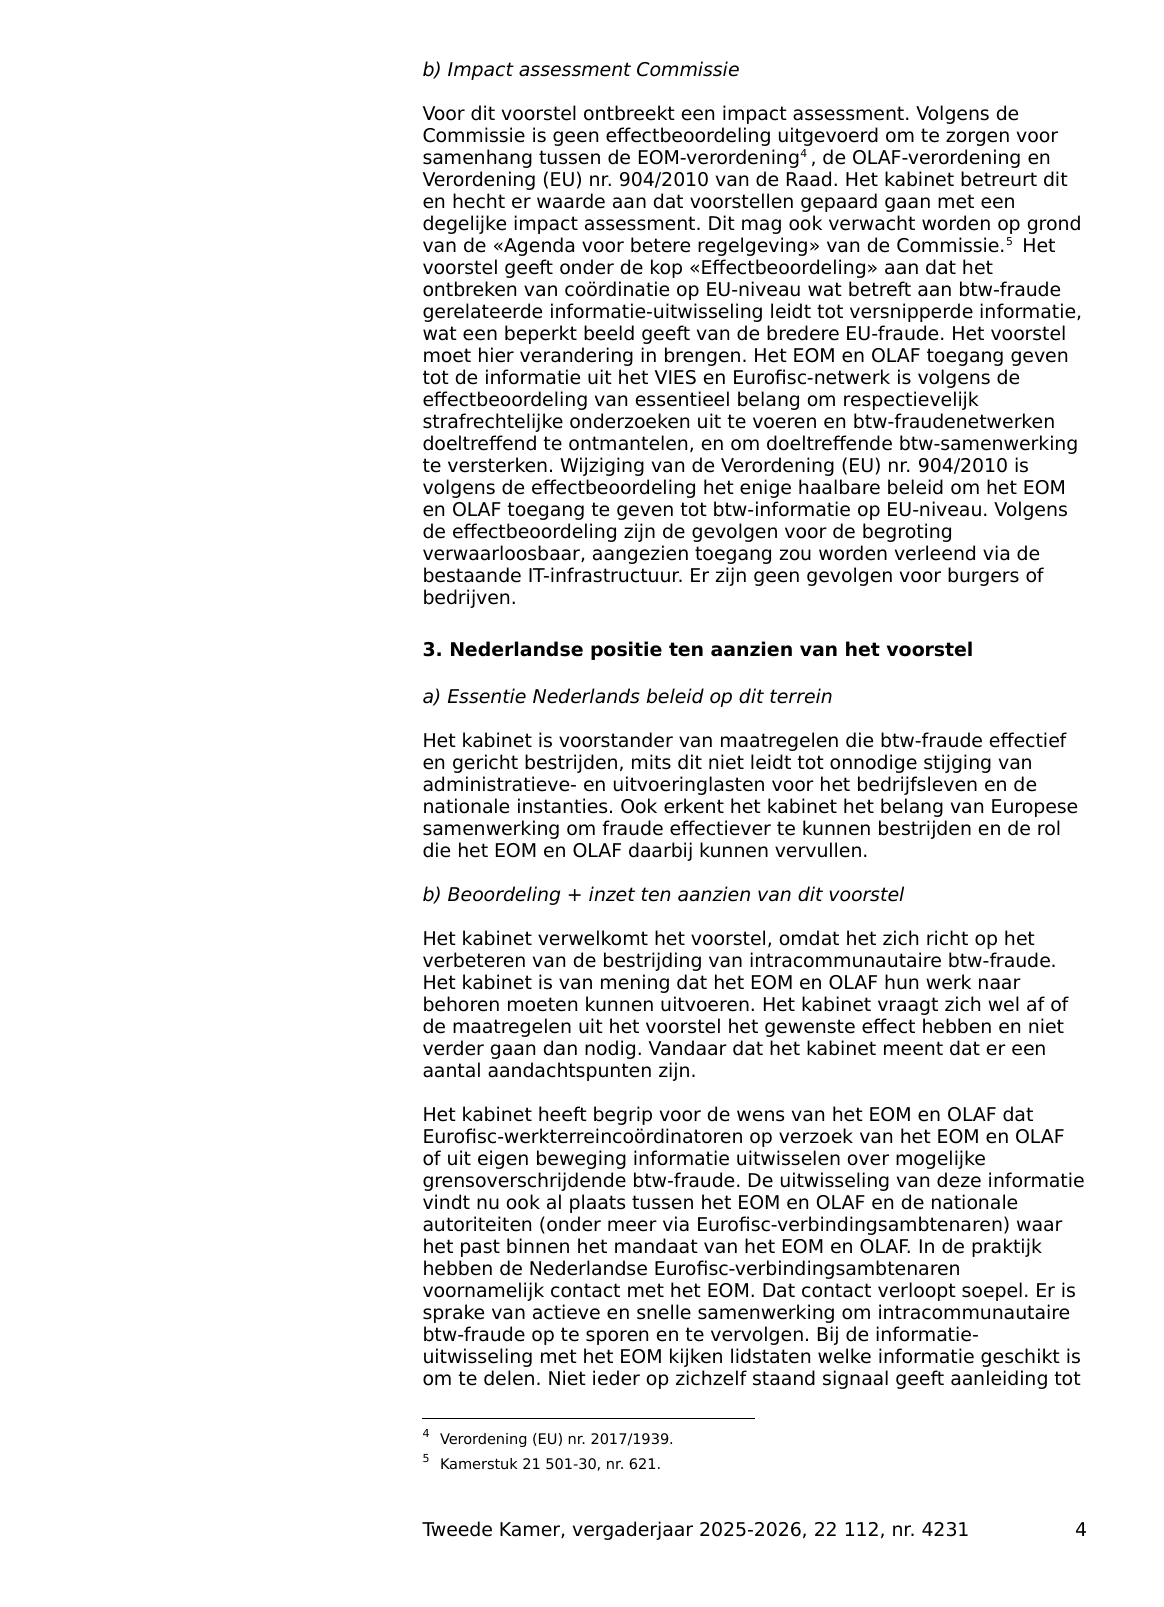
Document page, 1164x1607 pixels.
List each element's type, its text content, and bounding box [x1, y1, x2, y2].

subtitle a) Essentie Nederlands beleid op dit terrein [422, 686, 1087, 708]
subtitle b) Impact assessment Commissie [422, 59, 1087, 81]
text Verordening (EU) nr. 2017/1939. [422, 1427, 1087, 1449]
text Het kabinet is voorstander van maatregelen die btw-fraude effectief en gericht bestrijden, mits dit niet leidt tot onnodige stijging van administratieve- en uitvoeringlasten voor het bedrijfsleven en de nationale instanties. Ook erkent het kabinet het belang van Europese samenwerking om fraude effectiever te kunnen bestrijden en de rol die het EOM en OLAF daarbij kunnen vervullen. [422, 730, 1087, 862]
text Het kabinet heeft begrip voor de wens van het EOM en OLAF dat Eurofisc-werkterreincoördinatoren op verzoek van het EOM en OLAF of uit eigen beweging informatie uitwisselen over mogelijke grensoverschrijdende btw-fraude. De uitwisseling van deze informatie vindt nu ook al plaats tussen het EOM en OLAF en de nationale autoriteiten (onder meer via Eurofisc-verbindingsambtenaren) waar het past binnen het mandaat van het EOM en OLAF. In de praktijk hebben de Nederlandse Eurofisc-verbindingsambtenaren voornamelijk contact met het EOM. Dat contact verloopt soepel. Er is sprake van actieve en snelle samenwerking om intracommunautaire btw-fraude op te sporen en te vervolgen. Bij de informatie-uitwisseling met het EOM kijken lidstaten welke informatie geschikt is om te delen. Niet ieder op zichzelf staand signaal geeft aanleiding tot [422, 1104, 1087, 1390]
text Het kabinet verwelkomt het voorstel, omdat het zich richt op het verbeteren van de bestrijding van intracommunautaire btw-fraude. Het kabinet is van mening dat het EOM en OLAF hun werk naar behoren moeten kunnen uitvoeren. Het kabinet vraagt zich wel af of de maatregelen uit het voorstel het gewenste effect hebben en niet verder gaan dan nodig. Vandaar dat het kabinet meent dat er een aantal aandachtspunten zijn. [422, 928, 1087, 1082]
text Kamerstuk 21 501-30, nr. 621. [422, 1452, 1087, 1474]
text Voor dit voorstel ontbreekt een impact assessment. Volgens de Commissie is geen effectbeoordeling uitgevoerd om te zorgen voor samenhang tussen de EOM-verordening, de OLAF-verordening en Verordening (EU) nr. 904/2010 van de Raad. Het kabinet betreurt dit en hecht er waarde aan dat voorstellen gepaard gaan met een degelijke impact assessment. Dit mag ook verwacht worden op grond van de «Agenda voor betere regelgeving» van de Commissie. Het voorstel geeft onder de kop «Effectbeoordeling» aan dat het ontbreken van coördinatie op EU-niveau wat betreft aan btw-fraude gerelateerde informatie-uitwisseling leidt tot versnipperde informatie, wat een beperkt beeld geeft van de bredere EU-fraude. Het voorstel moet hier verandering in brengen. Het EOM en OLAF toegang geven tot de informatie uit het VIES en Eurofisc-netwerk is volgens de effectbeoordeling van essentieel belang om respectievelijk strafrechtelijke onderzoeken uit te voeren en btw-fraudenetwerken doeltreffend te ontmantelen, en om doeltreffende btw-samenwerking te versterken. Wijziging van de Verordening (EU) nr. 904/2010 is volgens de effectbeoordeling het enige haalbare beleid om het EOM en OLAF toegang te geven tot btw-informatie op EU-niveau. Volgens de effectbeoordeling zijn de gevolgen voor de begroting verwaarloosbaar, aangezien toegang zou worden verleend via de bestaande IT-infrastructuur. Er zijn geen gevolgen voor burgers of bedrijven. [422, 103, 1087, 609]
subtitle 3. Nederlandse positie ten aanzien van het voorstel [422, 639, 1087, 661]
subtitle b) Beoordeling + inzet ten aanzien van dit voorstel [422, 884, 1087, 906]
